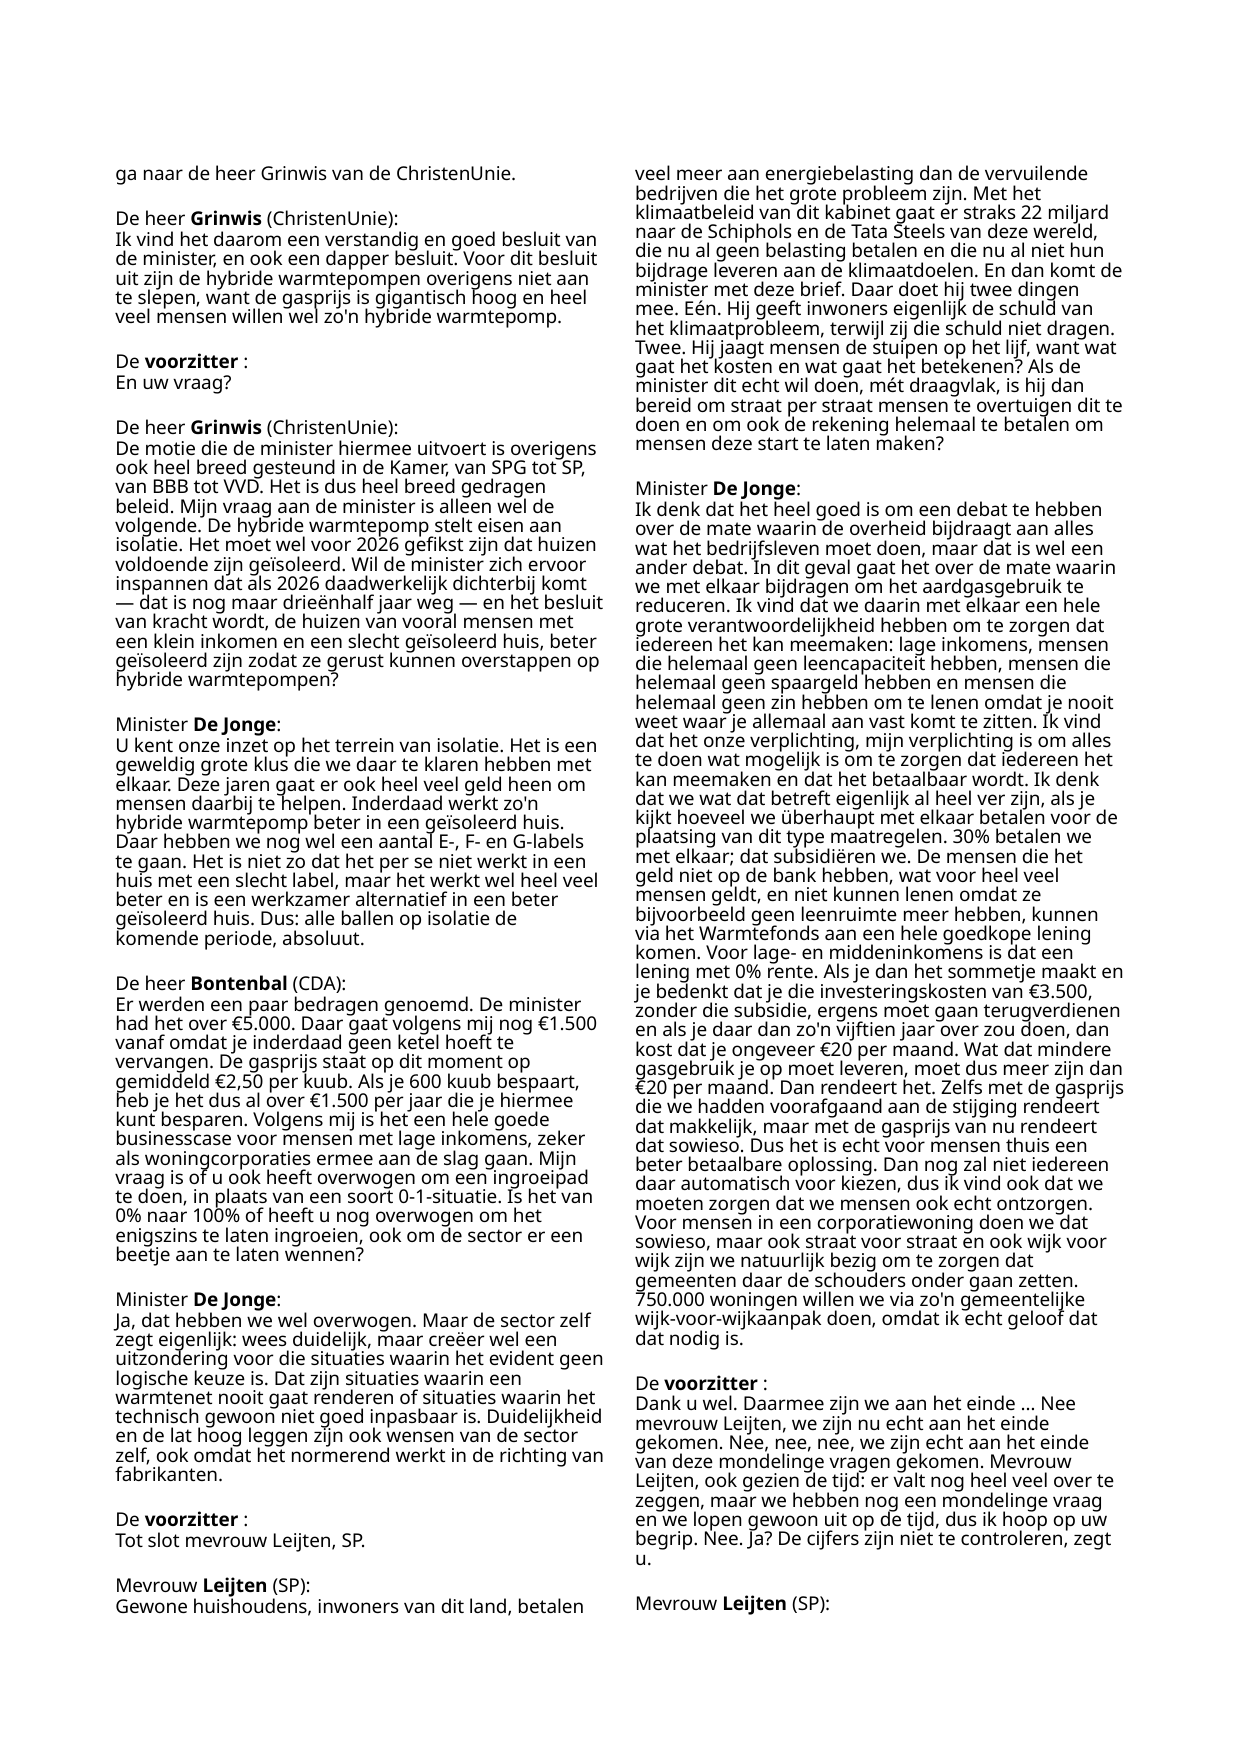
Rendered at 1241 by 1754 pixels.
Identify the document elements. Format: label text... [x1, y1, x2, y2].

text Ik vind het daarom een verstandig en goed besluit van de minister, en ook een dapper besluit. Voor dit besluit uit zijn de hybride warmtepompen overigens niet aan te slepen, want de gasprijs is gigantisch hoog en heel veel mensen willen wel zo'n hybride warmtepomp. [115, 231, 605, 327]
text Ja, dat hebben we wel overwogen. Maar de sector zelf zegt eigenlijk: wees duidelijk, maar creëer wel een uitzondering voor die situaties waarin het evident geen logische keuze is. Dat zijn situaties waarin een warmtenet nooit gaat renderen of situaties waarin het technisch gewoon niet goed inpasbaar is. Duidelijkheid en de lat hoog leggen zijn ook wensen van de sector zelf, ook omdat het normerend werkt in de richting van fabrikanten. [115, 1312, 605, 1485]
text Er werden een paar bedragen genoemd. De minister had het over €5.000. Daar gaat volgens mij nog €1.500 vanaf omdat je inderdaad geen ketel hoeft te vervangen. De gasprijs staat op dit moment op gemiddeld €2,50 per kuub. Als je 600 kuub bespaart, heb je het dus al over €1.500 per jaar die je hiermee kunt besparen. Volgens mij is het een hele goede businesscase voor mensen met lage inkomens, zeker als woningcorporaties ermee aan de slag gaan. Mijn vraag is of u ook heeft overwogen om een ingroeipad te doen, in plaats van een soort 0-1-situatie. Is het van 0% naar 100% of heeft u nog overwogen om het enigszins te laten ingroeien, ook om de sector er een beetje aan te laten wennen? [115, 996, 605, 1265]
text De voorzitter : [115, 348, 605, 374]
text ga naar de heer Grinwis van de ChristenUnie. [115, 165, 605, 184]
text Minister De Jonge: [115, 711, 605, 737]
text Dank u wel. Daarmee zijn we aan het einde … Nee mevrouw Leijten, we zijn nu echt aan het einde gekomen. Nee, nee, nee, we zijn echt aan het einde van deze mondelinge vragen gekomen. Mevrouw Leijten, ook gezien de tijd: er valt nog heel veel over te zeggen, maar we hebben nog een mondelinge vraag en we lopen gewoon uit op de tijd, dus ik hoop op uw begrip. Nee. Ja? De cijfers zijn niet te controleren, zegt u. [635, 1395, 1125, 1569]
text De heer Bontenbal (CDA): [115, 970, 605, 996]
text De voorzitter : [115, 1506, 605, 1532]
text En uw vraag? [115, 374, 605, 393]
text U kent onze inzet op het terrein van isolatie. Het is een geweldig grote klus die we daar te klaren hebben met elkaar. Deze jaren gaat er ook heel veel geld heen om mensen daarbij te helpen. Inderdaad werkt zo'n hybride warmtepomp beter in een geïsoleerd huis. Daar hebben we nog wel een aantal E-, F- en G-labels te gaan. Het is niet zo dat het per se niet werkt in een huis met een slecht label, maar het werkt wel heel veel beter en is een werkzamer alternatief in een beter geïsoleerd huis. Dus: alle ballen op isolatie de komende periode, absoluut. [115, 737, 605, 949]
text veel meer aan energiebelasting dan de vervuilende bedrijven die het grote probleem zijn. Met het klimaatbeleid van dit kabinet gaat er straks 22 miljard naar de Schiphols en de Tata Steels van deze wereld, die nu al geen belasting betalen en die nu al niet hun bijdrage leveren aan de klimaatdoelen. En dan komt de minister met deze brief. Daar doet hij twee dingen mee. Eén. Hij geeft inwoners eigenlijk de schuld van het klimaatprobleem, terwijl zij die schuld niet dragen. Twee. Hij jaagt mensen de stuipen op het lijf, want wat gaat het kosten en wat gaat het betekenen? Als de minister dit echt wil doen, mét draagvlak, is hij dan bereid om straat per straat mensen te overtuigen dit te doen en om ook de rekening helemaal te betalen om mensen deze start te laten maken? [635, 165, 1125, 454]
text Ik denk dat het heel goed is om een debat te hebben over de mate waarin de overheid bijdraagt aan alles wat het bedrijfsleven moet doen, maar dat is wel een ander debat. In dit geval gaat het over de mate waarin we met elkaar bijdragen om het aardgasgebruik te reduceren. Ik vind dat we daarin met elkaar een hele grote verantwoordelijkheid hebben om te zorgen dat iedereen het kan meemaken: lage inkomens, mensen die helemaal geen leencapaciteit hebben, mensen die helemaal geen spaargeld hebben en mensen die helemaal geen zin hebben om te lenen omdat je nooit weet waar je allemaal aan vast komt te zitten. Ik vind dat het onze verplichting, mijn verplichting is om alles te doen wat mogelijk is om te zorgen dat iedereen het kan meemaken en dat het betaalbaar wordt. Ik denk dat we wat dat betreft eigenlijk al heel ver zijn, als je kijkt hoeveel we überhaupt met elkaar betalen voor de plaatsing van dit type maatregelen. 30% betalen we met elkaar; dat subsidiëren we. De mensen die het geld niet op de bank hebben, wat voor heel veel mensen geldt, en niet kunnen lenen omdat ze bijvoorbeeld geen leenruimte meer hebben, kunnen via het Warmtefonds aan een hele goedkope lening komen. Voor lage- en middeninkomens is dat een lening met 0% rente. Als je dan het sommetje maakt en je bedenkt dat je die investeringskosten van €3.500, zonder die subsidie, ergens moet gaan terugverdienen en als je daar dan zo'n vijftien jaar over zou doen, dan kost dat je ongeveer €20 per maand. Wat dat mindere gasgebruik je op moet leveren, moet dus meer zijn dan €20 per maand. Dan rendeert het. Zelfs met de gasprijs die we hadden voorafgaand aan de stijging rendeert dat makkelijk, maar met de gasprijs van nu rendeert dat sowieso. Dus het is echt voor mensen thuis een beter betaalbare oplossing. Dan nog zal niet iedereen daar automatisch voor kiezen, dus ik vind ook dat we moeten zorgen dat we mensen ook echt ontzorgen. Voor mensen in een corporatiewoning doen we dat sowieso, maar ook straat voor straat en ook wijk voor wijk zijn we natuurlijk bezig om te zorgen dat gemeenten daar de schouders onder gaan zetten. 750.000 woningen willen we via zo'n gemeentelijke wijk-voor-wijkaanpak doen, omdat ik echt geloof dat dat nodig is. [635, 501, 1125, 1349]
text De voorzitter : [635, 1370, 1125, 1395]
text De heer Grinwis (ChristenUnie): [115, 205, 605, 231]
text Minister De Jonge: [115, 1286, 605, 1312]
text Tot slot mevrouw Leijten, SP. [115, 1532, 605, 1551]
text De motie die de minister hiermee uitvoert is overigens ook heel breed gesteund in de Kamer, van SPG tot SP, van BBB tot VVD. Het is dus heel breed gedragen beleid. Mijn vraag aan de minister is alleen wel de volgende. De hybride warmtepomp stelt eisen aan isolatie. Het moet wel voor 2026 gefikst zijn dat huizen voldoende zijn geïsoleerd. Wil de minister zich ervoor inspannen dat als 2026 daadwerkelijk dichterbij komt — dat is nog maar drieënhalf jaar weg — en het besluit van kracht wordt, de huizen van vooral mensen met een klein inkomen en een slecht geïsoleerd huis, beter geïsoleerd zijn zodat ze gerust kunnen overstappen op hybride warmtepompen? [115, 440, 605, 690]
text Mevrouw Leijten (SP): [635, 1590, 1125, 1615]
text Minister De Jonge: [635, 475, 1125, 501]
text De heer Grinwis (ChristenUnie): [115, 414, 605, 440]
text Gewone huishoudens, inwoners van dit land, betalen [115, 1598, 605, 1617]
text Mevrouw Leijten (SP): [115, 1572, 605, 1598]
